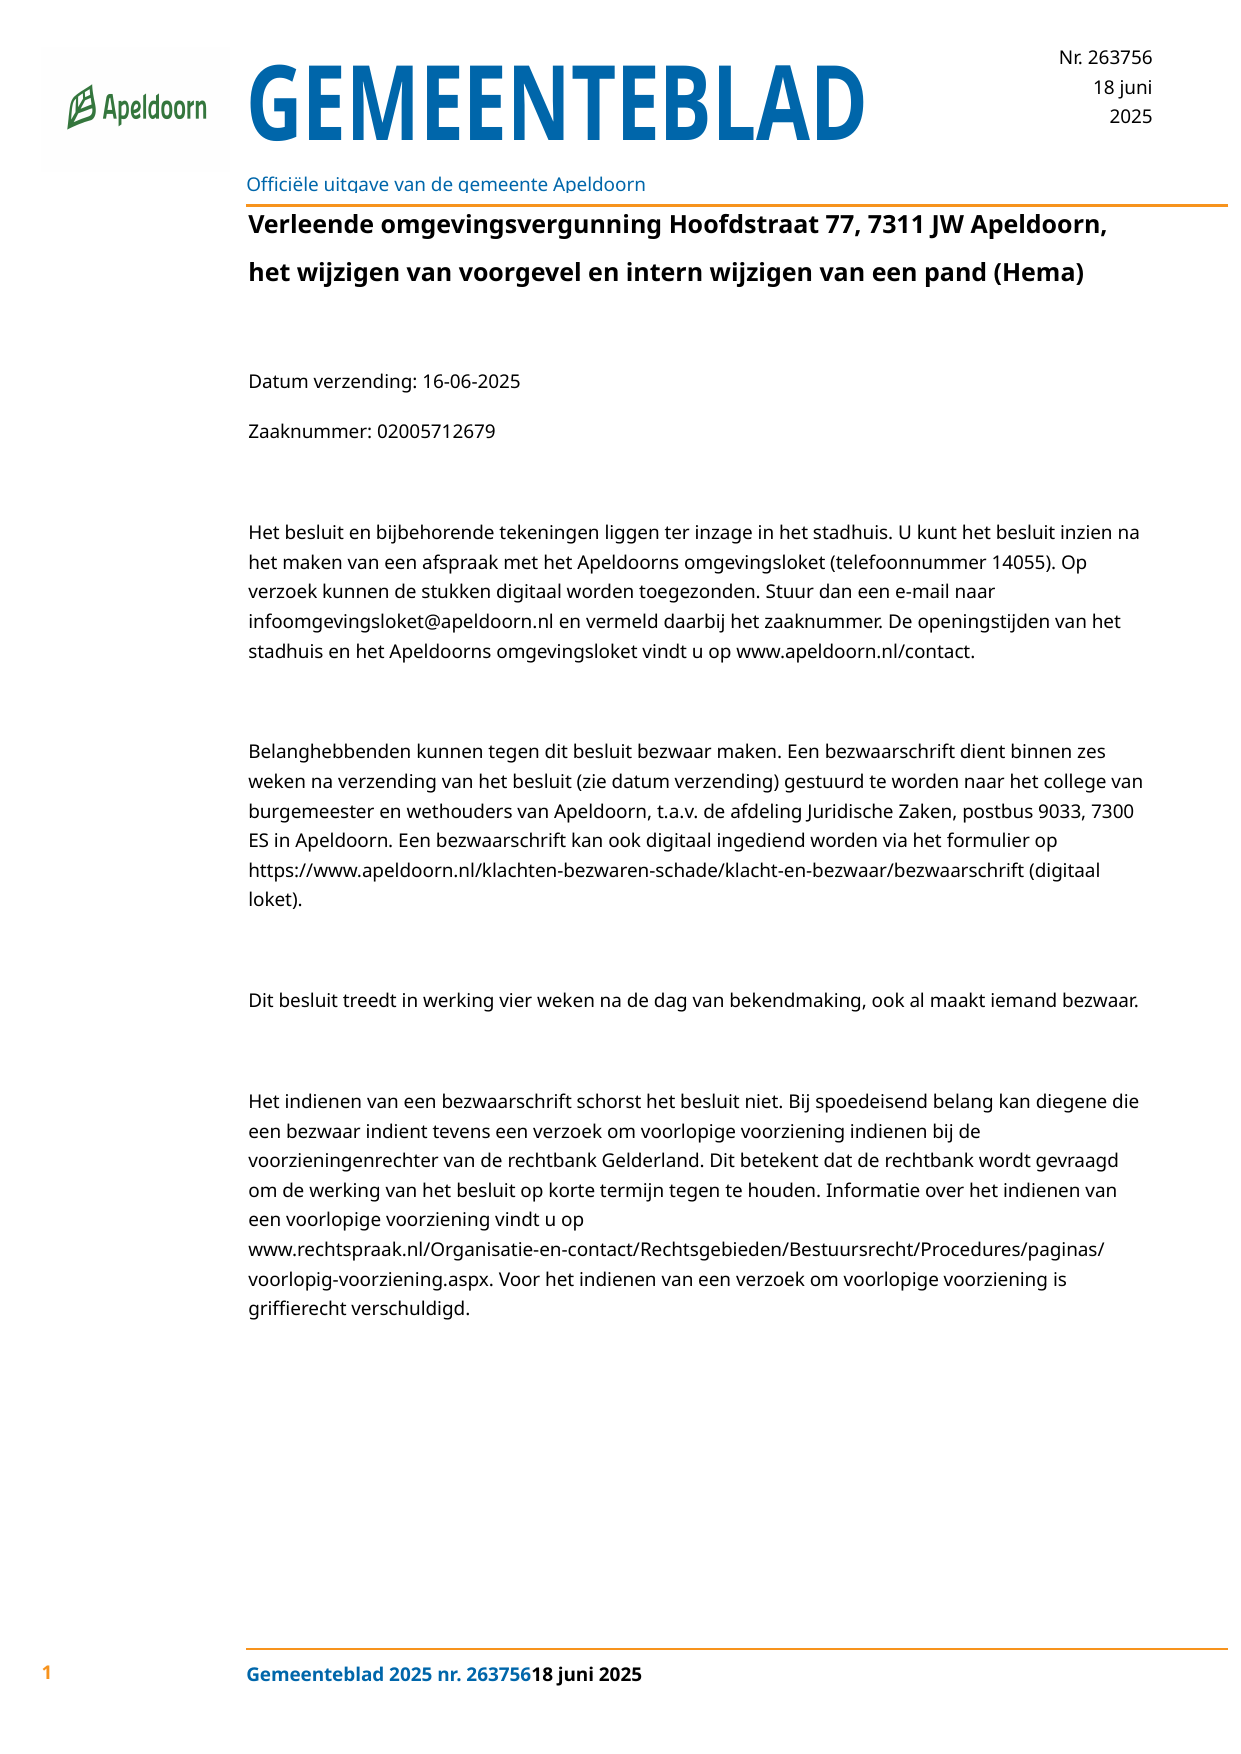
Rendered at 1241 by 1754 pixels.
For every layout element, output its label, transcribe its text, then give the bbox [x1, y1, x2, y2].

text Het besluit en bijbehorende tekeningen liggen ter inzage in het stadhuis. U kunt het besluit inzien na het maken van een afspraak met het Apeldoorns omgevingsloket (telefoonnummer 14055). Op verzoek kunnen de stukken digitaal worden toegezonden. Stuur dan een e-mail naar infoomgevingsloket@apeldoorn.nl en vermeld daarbij het zaaknummer. De openingstijden van het stadhuis en het Apeldoorns omgevingsloket vindt u op www.apeldoorn.nl/contact. [248, 519, 1152, 664]
text Het indienen van een bezwaarschrift schorst het besluit niet. Bij spoedeisend belang kan diegene die een bezwaar indient tevens een verzoek om voorlopige voorziening indienen bij de voorzieningenrechter van de rechtbank Gelderland. Dit betekent dat de rechtbank wordt gevraagd om de werking van het besluit op korte termijn tegen te houden. Informatie over het indienen van een voorlopige voorziening vindt u op www.rechtspraak.nl/Organisatie-en-contact/Rechtsgebieden/Bestuursrecht/Procedures/paginas/voorlopig-voorziening.aspx. Voor het indienen van een verzoek om voorlopige voorziening is griffierecht verschuldigd. [248, 1088, 1152, 1321]
text Zaaknummer: 02005712679 [248, 419, 1152, 444]
text Dit besluit treedt in werking vier weken na de dag van bekendmaking, ook al maakt iemand bezwaar. [248, 987, 1152, 1013]
text Verleende omgevingsvergunning Hoofdstraat 77, 7311 JW Apeldoorn, het wijzigen van voorgevel en intern wijzigen van een pand (Hema) [248, 207, 1152, 288]
picture [41, 47, 231, 172]
text Belanghebbenden kunnen tegen dit besluit bezwaar maken. Een bezwaarschrift dient binnen zes weken na verzending van het besluit (zie datum verzending) gestuurd te worden naar het college van burgemeester en wethouders van Apeldoorn, t.a.v. de afdeling Juridische Zaken, postbus 9033, 7300 ES in Apeldoorn. Een bezwaarschrift kan ook digitaal ingediend worden via het formulier op https://www.apeldoorn.nl/klachten-bezwaren-schade/klacht-en-bezwaar/bezwaarschrift (digitaal loket). [248, 739, 1152, 912]
text Datum verzending: 16-06-2025 [248, 368, 1152, 394]
